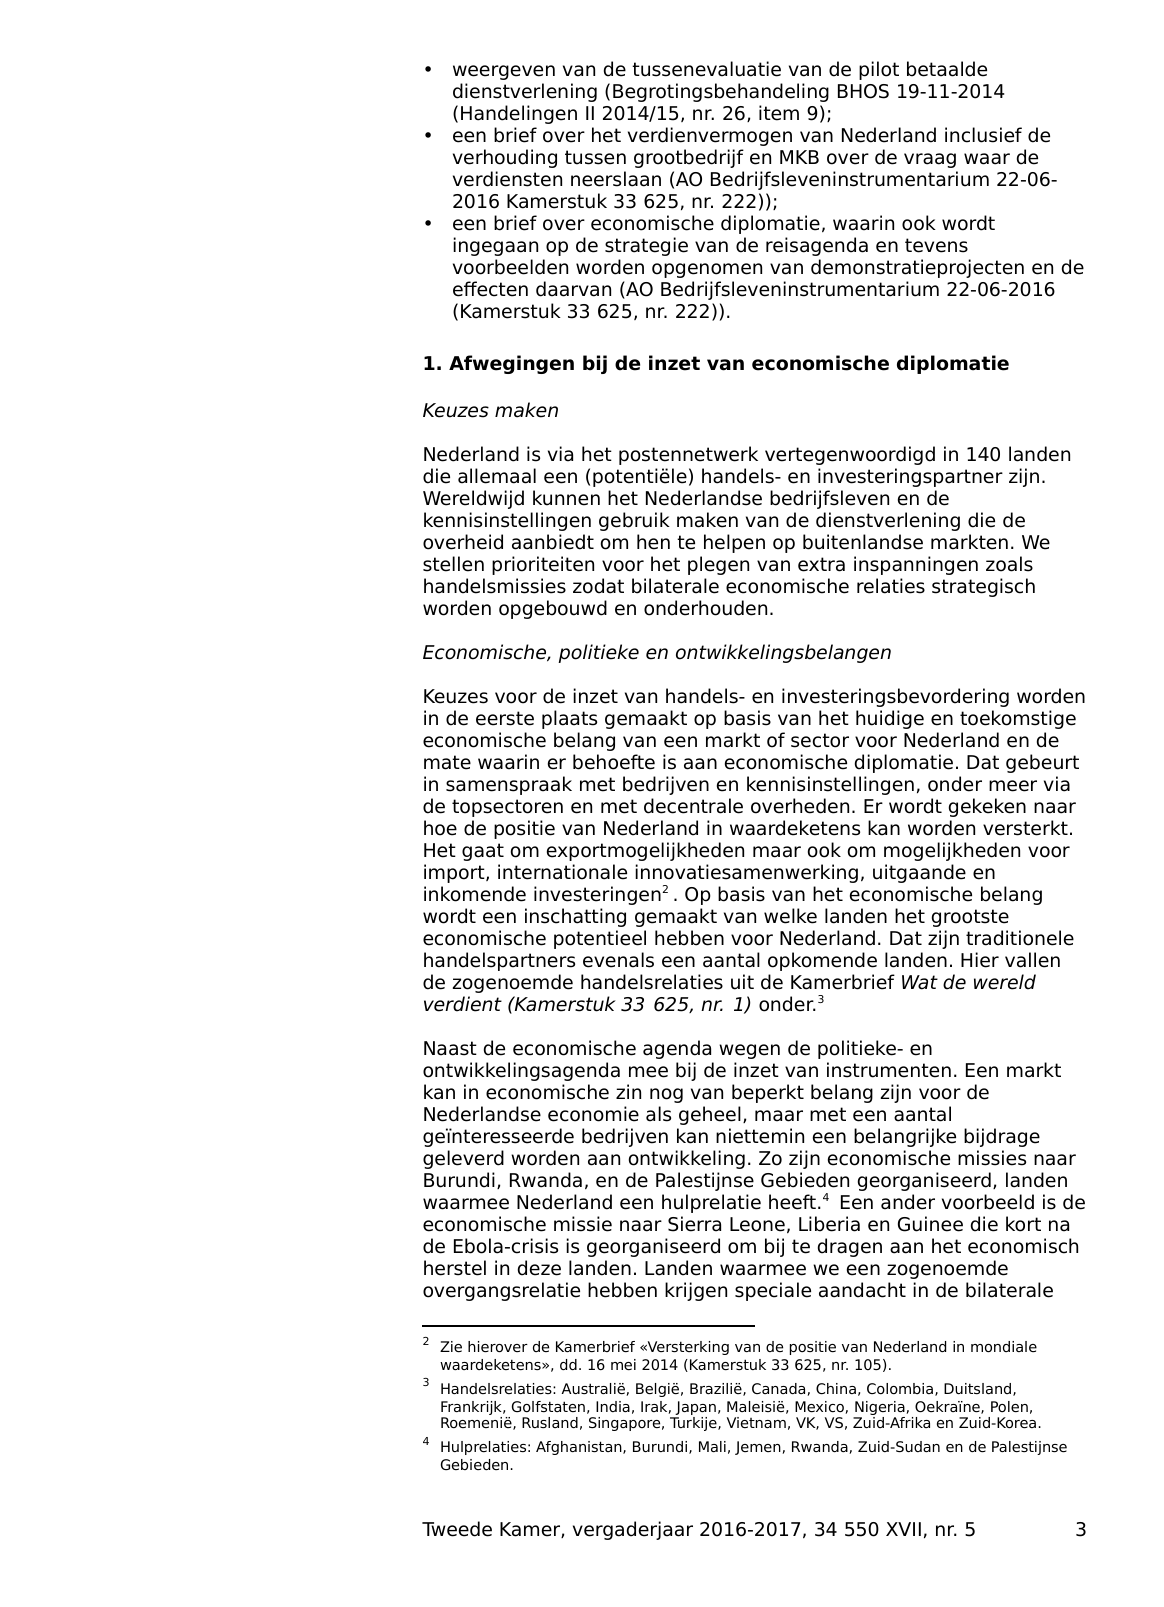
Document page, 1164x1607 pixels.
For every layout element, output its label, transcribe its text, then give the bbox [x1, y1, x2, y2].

text Zie hierover de Kamerbrief «Versterking van de positie van Nederland in mondiale waardeketens», dd. 16 mei 2014 (Kamerstuk 33 625, nr. 105). [422, 1335, 1087, 1374]
text Naast de economische agenda wegen de politieke- en ontwikkelingsagenda mee bij de inzet van instrumenten. Een markt kan in economische zin nog van beperkt belang zijn voor de Nederlandse economie als geheel, maar met een aantal geïnteresseerde bedrijven kan niettemin een belangrijke bijdrage geleverd worden aan ontwikkeling. Zo zijn economische missies naar Burundi, Rwanda, en de Palestijnse Gebieden georganiseerd, landen waarmee Nederland een hulprelatie heeft. Een ander voorbeeld is de economische missie naar Sierra Leone, Liberia en Guinee die kort na de Ebola-crisis is georganiseerd om bij te dragen aan het economisch herstel in deze landen. Landen waarmee we een zogenoemde overgangsrelatie hebben krijgen speciale aandacht in de bilaterale [422, 1038, 1087, 1302]
text • weergeven van de tussenevaluatie van de pilot betaalde dienstverlening (Begrotingsbehandeling BHOS 19-11-2014 (Handelingen II 2014/15, nr. 26, item 9); [422, 59, 1087, 125]
text Keuzes voor de inzet van handels- en investeringsbevordering worden in de eerste plaats gemaakt op basis van het huidige en toekomstige economische belang van een markt of sector voor Nederland en de mate waarin er behoefte is aan economische diplomatie. Dat gebeurt in samenspraak met bedrijven en kennisinstellingen, onder meer via de topsectoren en met decentrale overheden. Er wordt gekeken naar hoe de positie van Nederland in waardeketens kan worden versterkt. Het gaat om exportmogelijkheden maar ook om mogelijkheden voor import, internationale innovatiesamenwerking, uitgaande en inkomende investeringen. Op basis van het economische belang wordt een inschatting gemaakt van welke landen het grootste economische potentieel hebben voor Nederland. Dat zijn traditionele handelspartners evenals een aantal opkomende landen. Hier vallen de zogenoemde handelsrelaties uit de Kamerbrief Wat de wereld verdient (Kamerstuk 33 625, nr. 1) onder. [422, 686, 1087, 1016]
text • een brief over het verdienvermogen van Nederland inclusief de verhouding tussen grootbedrijf en MKB over de vraag waar de verdiensten neerslaan (AO Bedrijfsleveninstrumentarium 22-06-2016 Kamerstuk 33 625, nr. 222)); [422, 125, 1087, 213]
text Handelsrelaties: Australië, België, Brazilië, Canada, China, Colombia, Duitsland, Frankrijk, Golfstaten, India, Irak, Japan, Maleisië, Mexico, Nigeria, Oekraïne, Polen, Roemenië, Rusland, Singapore, Turkije, Vietnam, VK, VS, Zuid-Afrika en Zuid-Korea. [422, 1377, 1087, 1432]
text Nederland is via het postennetwerk vertegenwoordigd in 140 landen die allemaal een (potentiële) handels- en investeringspartner zijn. Wereldwijd kunnen het Nederlandse bedrijfsleven en de kennisinstellingen gebruik maken van de dienstverlening die de overheid aanbiedt om hen te helpen op buitenlandse markten. We stellen prioriteiten voor het plegen van extra inspanningen zoals handelsmissies zodat bilaterale economische relaties strategisch worden opgebouwd en onderhouden. [422, 444, 1087, 620]
subtitle 1. Afwegingen bij de inzet van economische diplomatie [422, 353, 1087, 375]
subtitle Keuzes maken [422, 400, 1087, 422]
text • een brief over economische diplomatie, waarin ook wordt ingegaan op de strategie van de reisagenda en tevens voorbeelden worden opgenomen van demonstratieprojecten en de effecten daarvan (AO Bedrijfsleveninstrumentarium 22-06-2016 (Kamerstuk 33 625, nr. 222)). [422, 213, 1087, 323]
subtitle Economische, politieke en ontwikkelingsbelangen [422, 642, 1087, 664]
text Hulprelaties: Afghanistan, Burundi, Mali, Jemen, Rwanda, Zuid-Sudan en de Palestijnse Gebieden. [422, 1435, 1087, 1474]
